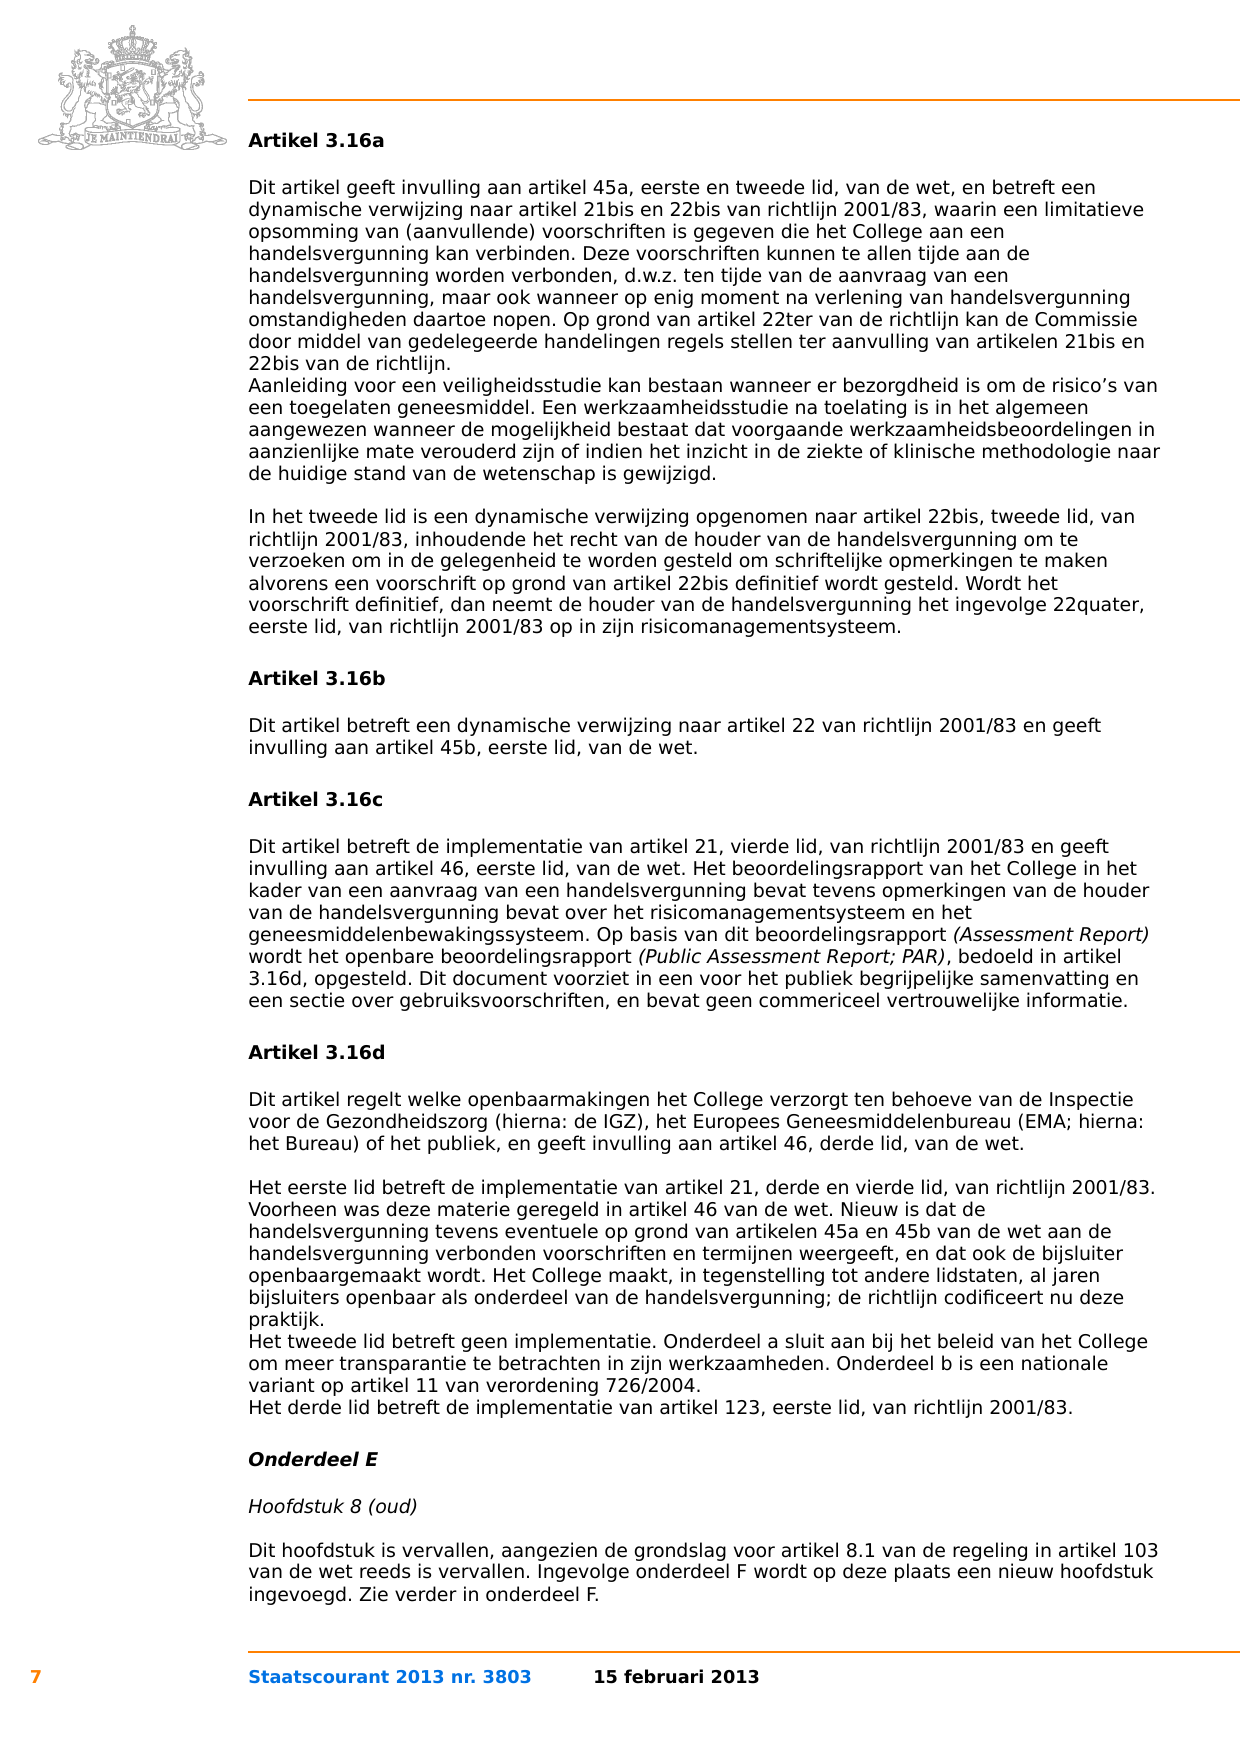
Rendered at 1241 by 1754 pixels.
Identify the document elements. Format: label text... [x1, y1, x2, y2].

subtitle Hoofdstuk 8 (oud) [248, 1496, 1163, 1518]
picture [38, 25, 227, 150]
text Dit artikel betreft de implementatie van artikel 21, vierde lid, van richtlijn 2001/83 en geeft invulling aan artikel 46, eerste lid, van de wet. Het beoordelingsrapport van het College in het kader van een aanvraag van een handelsvergunning bevat tevens opmerkingen van de houder van de handelsvergunning bevat over het risicomanagementsysteem en het geneesmiddelenbewakingssysteem. Op basis van dit beoordelingsrapport (Assessment Report) wordt het openbare beoordelingsrapport (Public Assessment Report; PAR), bedoeld in artikel 3.16d, opgesteld. Dit document voorziet in een voor het publiek begrijpelijke samenvatting en een sectie over gebruiksvoorschriften, en bevat geen commericeel vertrouwelijke informatie. [248, 836, 1163, 1012]
text In het tweede lid is een dynamische verwijzing opgenomen naar artikel 22bis, tweede lid, van richtlijn 2001/83, inhoudende het recht van de houder van de handelsvergunning om te verzoeken om in de gelegenheid te worden gesteld om schriftelijke opmerkingen te maken alvorens een voorschrift op grond van artikel 22bis definitief wordt gesteld. Wordt het voorschrift definitief, dan neemt de houder van de handelsvergunning het ingevolge 22quater, eerste lid, van richtlijn 2001/83 op in zijn risicomanagementsysteem. [248, 506, 1163, 638]
text Het tweede lid betreft geen implementatie. Onderdeel a sluit aan bij het beleid van het College om meer transparantie te betrachten in zijn werkzaamheden. Onderdeel b is een nationale variant op artikel 11 van verordening 726/2004. [248, 1331, 1163, 1397]
text Aanleiding voor een veiligheidsstudie kan bestaan wanneer er bezorgdheid is om de risico’s van een toegelaten geneesmiddel. Een werkzaamheidsstudie na toelating is in het algemeen aangewezen wanneer de mogelijkheid bestaat dat voorgaande werkzaamheidsbeoordelingen in aanzienlijke mate verouderd zijn of indien het inzicht in de ziekte of klinische methodologie naar de huidige stand van de wetenschap is gewijzigd. [248, 375, 1163, 484]
subtitle Artikel 3.16b [248, 668, 1163, 690]
subtitle Artikel 3.16d [248, 1042, 1163, 1064]
subtitle Artikel 3.16c [248, 789, 1163, 811]
text Dit artikel betreft een dynamische verwijzing naar artikel 22 van richtlijn 2001/83 en geeft invulling aan artikel 45b, eerste lid, van de wet. [248, 715, 1163, 759]
text Dit artikel geeft invulling aan artikel 45a, eerste en tweede lid, van de wet, en betreft een dynamische verwijzing naar artikel 21bis en 22bis van richtlijn 2001/83, waarin een limitatieve opsomming van (aanvullende) voorschriften is gegeven die het College aan een handelsvergunning kan verbinden. Deze voorschriften kunnen te allen tijde aan de handelsvergunning worden verbonden, d.w.z. ten tijde van de aanvraag van een handelsvergunning, maar ook wanneer op enig moment na verlening van handelsvergunning omstandigheden daartoe nopen. Op grond van artikel 22ter van de richtlijn kan de Commissie door middel van gedelegeerde handelingen regels stellen ter aanvulling van artikelen 21bis en 22bis van de richtlijn. [248, 177, 1163, 375]
text Dit artikel regelt welke openbaarmakingen het College verzorgt ten behoeve van de Inspectie voor de Gezondheidszorg (hierna: de IGZ), het Europees Geneesmiddelenbureau (EMA; hierna: het Bureau) of het publiek, en geeft invulling aan artikel 46, derde lid, van de wet. [248, 1089, 1163, 1155]
subtitle Onderdeel E [248, 1449, 1163, 1471]
text Dit hoofdstuk is vervallen, aangezien de grondslag voor artikel 8.1 van de regeling in artikel 103 van de wet reeds is vervallen. Ingevolge onderdeel F wordt op deze plaats een nieuw hoofdstuk ingevoegd. Zie verder in onderdeel F. [248, 1539, 1163, 1605]
text Het derde lid betreft de implementatie van artikel 123, eerste lid, van richtlijn 2001/83. [248, 1397, 1163, 1419]
subtitle Artikel 3.16a [248, 130, 1163, 152]
text Het eerste lid betreft de implementatie van artikel 21, derde en vierde lid, van richtlijn 2001/83. Voorheen was deze materie geregeld in artikel 46 van de wet. Nieuw is dat de handelsvergunning tevens eventuele op grond van artikelen 45a en 45b van de wet aan de handelsvergunning verbonden voorschriften en termijnen weergeeft, en dat ook de bijsluiter openbaargemaakt wordt. Het College maakt, in tegenstelling tot andere lidstaten, al jaren bijsluiters openbaar als onderdeel van de handelsvergunning; de richtlijn codificeert nu deze praktijk. [248, 1177, 1163, 1331]
